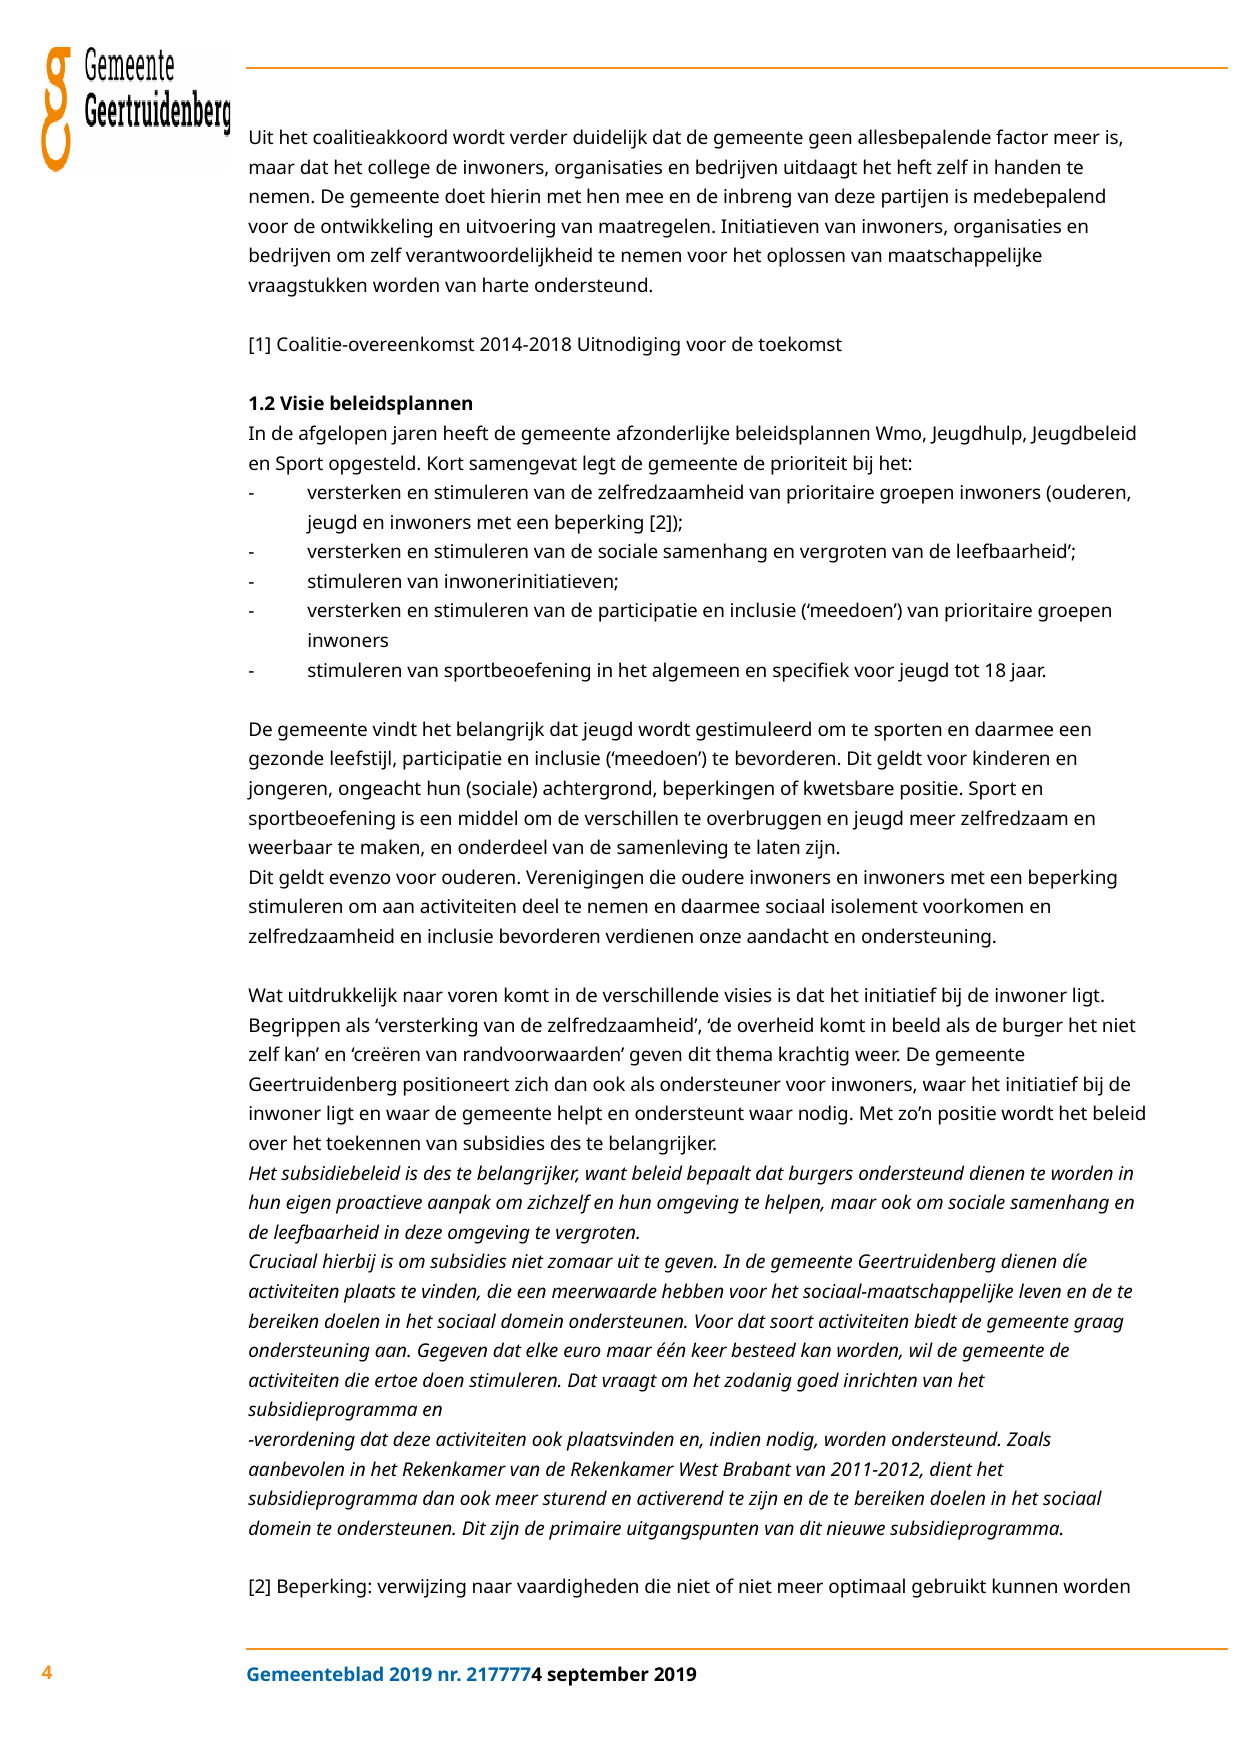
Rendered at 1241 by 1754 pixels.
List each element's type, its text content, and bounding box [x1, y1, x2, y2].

text Dit geldt evenzo voor ouderen. Verenigingen die oudere inwoners en inwoners met een beperking stimuleren om aan activiteiten deel te nemen en daarmee sociaal isolement voorkomen en zelfredzaamheid en inclusie bevorderen verdienen onze aandacht en ondersteuning. [248, 864, 1152, 949]
list versterken en stimuleren van de participatie en inclusie (‘meedoen’) van prioritaire groepen inwoners [248, 598, 1152, 653]
list versterken en stimuleren van de zelfredzaamheid van prioritaire groepen inwoners (ouderen, jeugd en inwoners met een beperking [2]); [248, 479, 1152, 535]
list versterken en stimuleren van de sociale samenhang en vergroten van de leefbaarheid’; [248, 538, 1152, 564]
list stimuleren van inwonerinitiatieven; [248, 568, 1152, 594]
text Wat uitdrukkelijk naar voren komt in de verschillende visies is dat het initiatief bij de inwoner ligt. Begrippen als ‘versterking van de zelfredzaamheid’, ‘de overheid komt in beeld als de burger het niet zelf kan’ en ‘creëren van randvoorwaarden’ geven dit thema krachtig weer. De gemeente Geertruidenberg positioneert zich dan ook als ondersteuner voor inwoners, waar het initiatief bij de inwoner ligt en waar de gemeente helpt en ondersteunt waar nodig. Met zo’n positie wordt het beleid over het toekennen van subsidies des te belangrijker. [248, 982, 1152, 1156]
text 1.2 Visie beleidsplannen [248, 391, 1152, 416]
text [1] Coalitie-overeenkomst 2014-2018 Uitnodiging voor de toekomst [248, 331, 1152, 357]
picture [41, 47, 231, 172]
text In de afgelopen jaren heeft de gemeente afzonderlijke beleidsplannen Wmo, Jeugdhulp, Jeugdbeleid en Sport opgesteld. Kort samengevat legt de gemeente de prioriteit bij het: [248, 420, 1152, 476]
text De gemeente vindt het belangrijk dat jeugd wordt gestimuleerd om te sporten en daarmee een gezonde leefstijl, participatie en inclusie (‘meedoen’) te bevorderen. Dit geldt voor kinderen en jongeren, ongeacht hun (sociale) achtergrond, beperkingen of kwetsbare positie. Sport en sportbeoefening is een middel om de verschillen te overbruggen en jeugd meer zelfredzaam en weerbaar te maken, en onderdeel van de samenleving te laten zijn. [248, 716, 1152, 860]
list stimuleren van sportbeoefening in het algemeen en specifiek voor jeugd tot 18 jaar. [248, 657, 1152, 683]
text Uit het coalitieakkoord wordt verder duidelijk dat de gemeente geen allesbepalende factor meer is, maar dat het college de inwoners, organisaties en bedrijven uitdaagt het heft zelf in handen te nemen. De gemeente doet hierin met hen mee en de inbreng van deze partijen is medebepalend voor de ontwikkeling en uitvoering van maatregelen. Initiatieven van inwoners, organisaties en bedrijven om zelf verantwoordelijkheid te nemen voor het oplossen van maatschappelijke vraagstukken worden van harte ondersteund. [248, 124, 1152, 298]
table_header Het subsidiebeleid is des te belangrijker, want beleid bepaalt dat burgers ondersteund dienen te worden in hun eigen proactieve aanpak om zichzelf en hun omgeving te helpen, maar ook om sociale samenhang en de leefbaarheid in deze omgeving te vergroten. Cruciaal hierbij is om subsidies niet zomaar uit te geven. In de gemeente Geertruidenberg dienen díe activiteiten plaats te vinden, die een meerwaarde hebben voor het sociaal-maatschappelijke leven en de te bereiken doelen in het sociaal domein ondersteunen. Voor dat soort activiteiten biedt de gemeente graag ondersteuning aan. Gegeven dat elke euro maar één keer besteed kan worden, wil de gemeente de activiteiten die ertoe doen stimuleren. Dat vraagt om het zodanig goed inrichten van het subsidieprogramma en -verordening dat deze activiteiten ook plaatsvinden en, indien nodig, worden ondersteund. Zoals aanbevolen in het Rekenkamer van de Rekenkamer West Brabant van 2011-2012, dient het subsidieprogramma dan ook meer sturend en activerend te zijn en de te bereiken doelen in het sociaal domein te ondersteunen. Dit zijn de primaire uitgangspunten van dit nieuwe subsidieprogramma. [248, 1160, 1152, 1541]
text [2] Beperking: verwijzing naar vaardigheden die niet of niet meer optimaal gebruikt kunnen worden [248, 1573, 1152, 1599]
